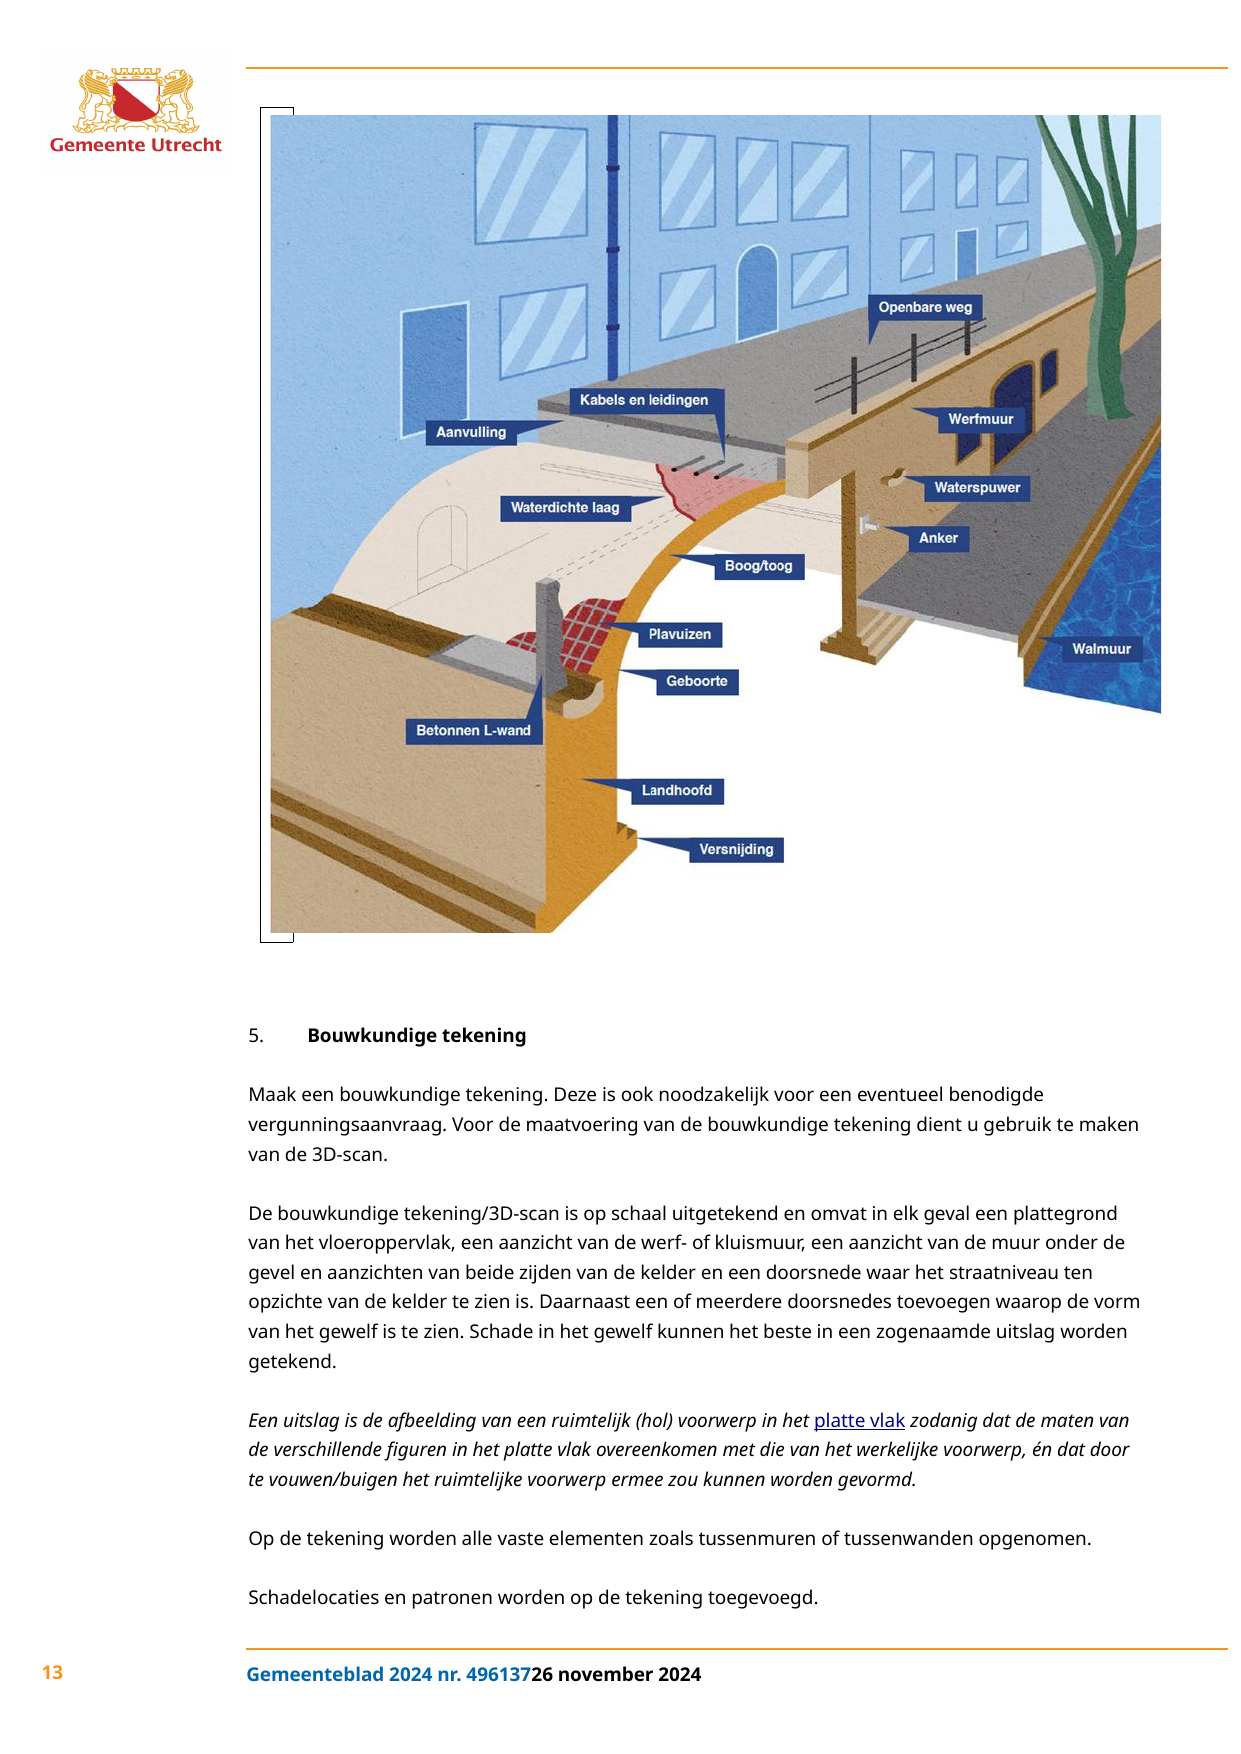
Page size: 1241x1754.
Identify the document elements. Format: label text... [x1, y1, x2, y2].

text Schadelocaties en patronen worden op de tekening toegevoegd. [248, 1584, 1152, 1610]
text Een uitslag is de afbeelding van een ruimtelijk (hol) voorwerp in het platte vlak zodanig dat de maten van de verschillende figuren in het platte vlak overeenkomen met die van het werkelijke voorwerp, én dat door te vouwen/buigen het ruimtelijke voorwerp ermee zou kunnen worden gevormd. [248, 1407, 1152, 1492]
text Maak een bouwkundige tekening. Deze is ook noodzakelijk voor een eventueel benodigde vergunningsaanvraag. Voor de maatvoering van de bouwkundige tekening dient u gebruik te maken van de 3D-scan. [248, 1082, 1152, 1166]
picture [41, 47, 231, 172]
text Op de tekening worden alle vaste elementen zoals tussenmuren of tussenwanden opgenomen. [248, 1525, 1152, 1551]
list Bouwkundige tekening [248, 1022, 1152, 1048]
picture [268, 115, 1162, 933]
text De bouwkundige tekening/3D-scan is op schaal uitgetekend en omvat in elk geval een plattegrond van het vloeroppervlak, een aanzicht van de werf- of kluismuur, een aanzicht van de muur onder de gevel en aanzichten van beide zijden van de kelder en een doorsnede waar het straatniveau ten opzichte van de kelder te zien is. Daarnaast een of meerdere doorsnedes toevoegen waarop de vorm van het gewelf is te zien. Schade in het gewelf kunnen het beste in een zogenaamde uitslag worden getekend. [248, 1200, 1152, 1373]
